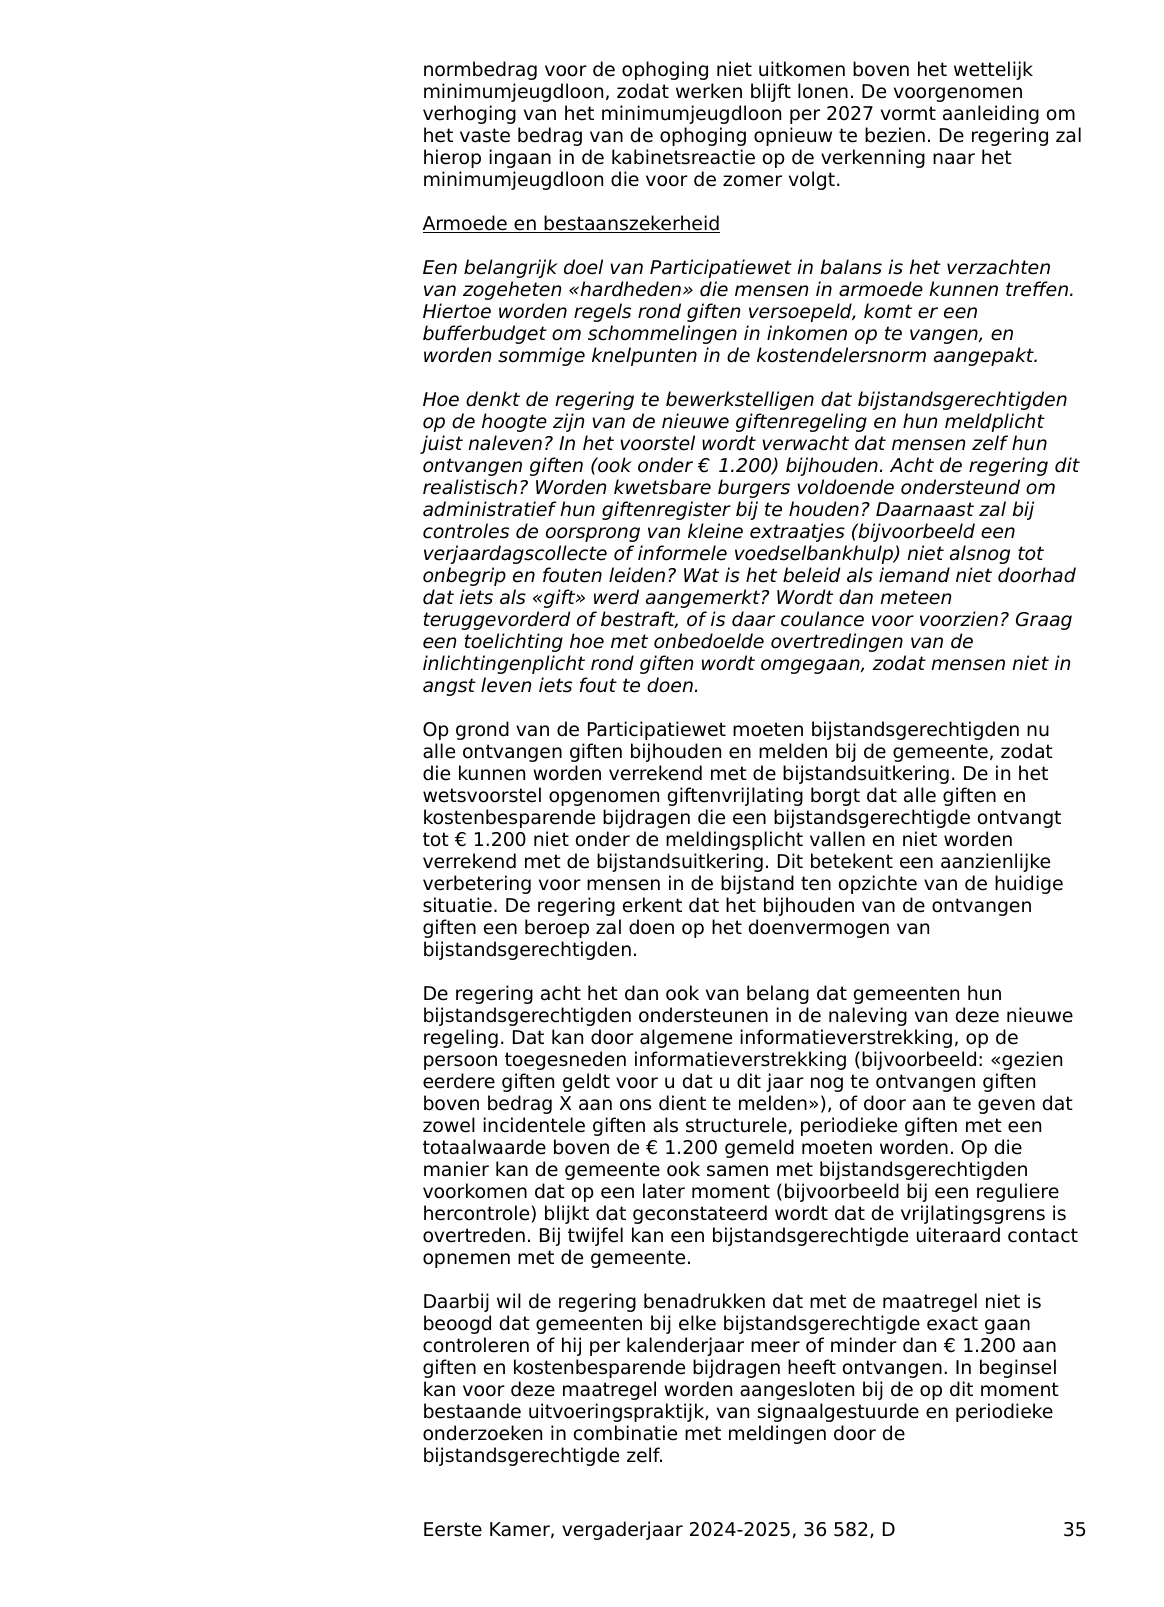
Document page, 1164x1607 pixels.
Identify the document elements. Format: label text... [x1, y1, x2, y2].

text Een belangrijk doel van Participatiewet in balans is het verzachten van zogeheten «hardheden» die mensen in armoede kunnen treffen. Hiertoe worden regels rond giften versoepeld, komt er een bufferbudget om schommelingen in inkomen op te vangen, en worden sommige knelpunten in de kostendelersnorm aangepakt. [422, 257, 1087, 367]
text De regering acht het dan ook van belang dat gemeenten hun bijstandsgerechtigden ondersteunen in de naleving van deze nieuwe regeling. Dat kan door algemene informatieverstrekking, op de persoon toegesneden informatieverstrekking (bijvoorbeeld: «gezien eerdere giften geldt voor u dat u dit jaar nog te ontvangen giften boven bedrag X aan ons dient te melden»), of door aan te geven dat zowel incidentele giften als structurele, periodieke giften met een totaalwaarde boven de € 1.200 gemeld moeten worden. Op die manier kan de gemeente ook samen met bijstandsgerechtigden voorkomen dat op een later moment (bijvoorbeeld bij een reguliere hercontrole) blijkt dat geconstateerd wordt dat de vrijlatingsgrens is overtreden. Bij twijfel kan een bijstandsgerechtigde uiteraard contact opnemen met de gemeente. [422, 983, 1087, 1269]
text Hoe denkt de regering te bewerkstelligen dat bijstandsgerechtigden op de hoogte zijn van de nieuwe giftenregeling en hun meldplicht juist naleven? In het voorstel wordt verwacht dat mensen zelf hun ontvangen giften (ook onder € 1.200) bijhouden. Acht de regering dit realistisch? Worden kwetsbare burgers voldoende ondersteund om administratief hun giftenregister bij te houden? Daarnaast zal bij controles de oorsprong van kleine extraatjes (bijvoorbeeld een verjaardagscollecte of informele voedselbankhulp) niet alsnog tot onbegrip en fouten leiden? Wat is het beleid als iemand niet doorhad dat iets als «gift» werd aangemerkt? Wordt dan meteen teruggevorderd of bestraft, of is daar coulance voor voorzien? Graag een toelichting hoe met onbedoelde overtredingen van de inlichtingenplicht rond giften wordt omgegaan, zodat mensen niet in angst leven iets fout te doen. [422, 389, 1087, 697]
subtitle Armoede en bestaanszekerheid [422, 213, 1087, 235]
text Op grond van de Participatiewet moeten bijstandsgerechtigden nu alle ontvangen giften bijhouden en melden bij de gemeente, zodat die kunnen worden verrekend met de bijstandsuitkering. De in het wetsvoorstel opgenomen giftenvrijlating borgt dat alle giften en kostenbesparende bijdragen die een bijstandsgerechtigde ontvangt tot € 1.200 niet onder de meldingsplicht vallen en niet worden verrekend met de bijstandsuitkering. Dit betekent een aanzienlijke verbetering voor mensen in de bijstand ten opzichte van de huidige situatie. De regering erkent dat het bijhouden van de ontvangen giften een beroep zal doen op het doenvermogen van bijstandsgerechtigden. [422, 719, 1087, 961]
text Daarbij wil de regering benadrukken dat met de maatregel niet is beoogd dat gemeenten bij elke bijstandsgerechtigde exact gaan controleren of hij per kalenderjaar meer of minder dan € 1.200 aan giften en kostenbesparende bijdragen heeft ontvangen. In beginsel kan voor deze maatregel worden aangesloten bij de op dit moment bestaande uitvoeringspraktijk, van signaalgestuurde en periodieke onderzoeken in combinatie met meldingen door de bijstandsgerechtigde zelf. [422, 1291, 1087, 1467]
text normbedrag voor de ophoging niet uitkomen boven het wettelijk minimumjeugdloon, zodat werken blijft lonen. De voorgenomen verhoging van het minimumjeugdloon per 2027 vormt aanleiding om het vaste bedrag van de ophoging opnieuw te bezien. De regering zal hierop ingaan in de kabinetsreactie op de verkenning naar het minimumjeugdloon die voor de zomer volgt. [422, 59, 1087, 191]
